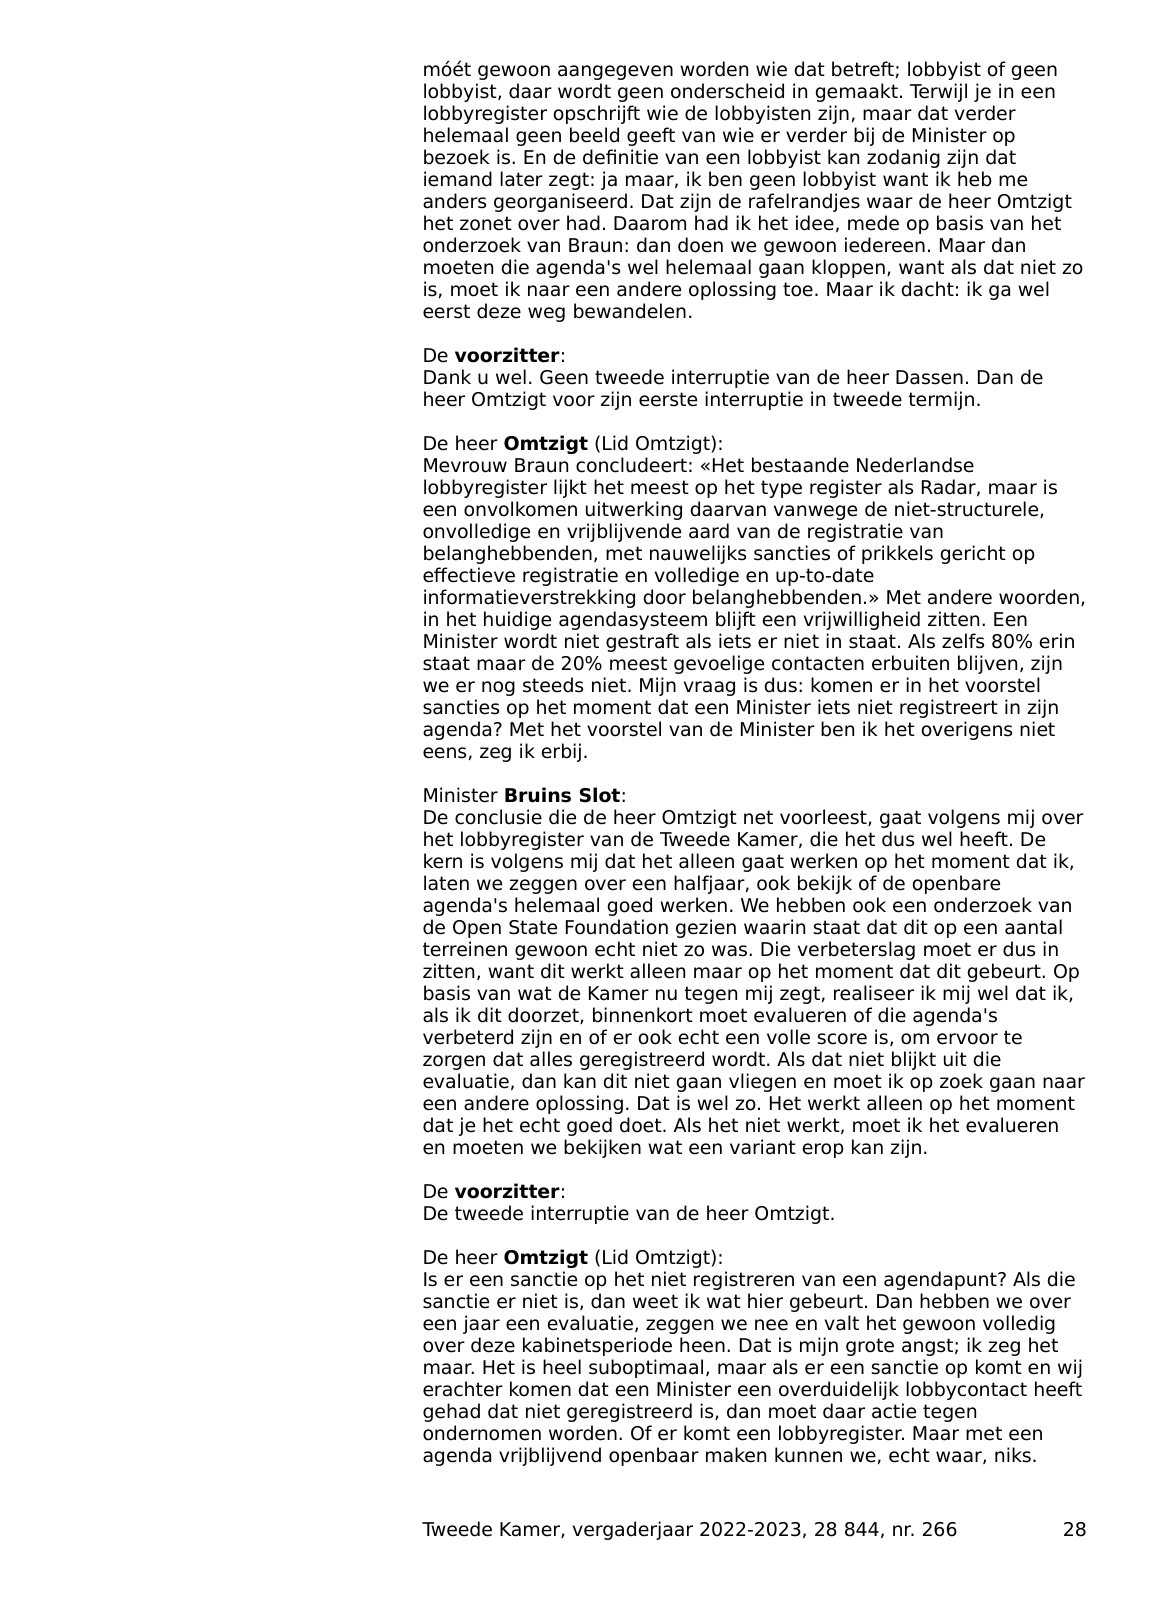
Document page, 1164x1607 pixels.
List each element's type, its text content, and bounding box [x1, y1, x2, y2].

text De tweede interruptie van de heer Omtzigt. [422, 1203, 1087, 1225]
text Minister Bruins Slot: [422, 785, 1087, 807]
text móét gewoon aangegeven worden wie dat betreft; lobbyist of geen lobbyist, daar wordt geen onderscheid in gemaakt. Terwijl je in een lobbyregister opschrijft wie de lobbyisten zijn, maar dat verder helemaal geen beeld geeft van wie er verder bij de Minister op bezoek is. En de definitie van een lobbyist kan zodanig zijn dat iemand later zegt: ja maar, ik ben geen lobbyist want ik heb me anders georganiseerd. Dat zijn de rafelrandjes waar de heer Omtzigt het zonet over had. Daarom had ik het idee, mede op basis van het onderzoek van Braun: dan doen we gewoon iedereen. Maar dan moeten die agenda's wel helemaal gaan kloppen, want als dat niet zo is, moet ik naar een andere oplossing toe. Maar ik dacht: ik ga wel eerst deze weg bewandelen. [422, 59, 1087, 323]
text De voorzitter: [422, 345, 1087, 367]
text Dank u wel. Geen tweede interruptie van de heer Dassen. Dan de heer Omtzigt voor zijn eerste interruptie in tweede termijn. [422, 367, 1087, 411]
text Mevrouw Braun concludeert: «Het bestaande Nederlandse lobbyregister lijkt het meest op het type register als Radar, maar is een onvolkomen uitwerking daarvan vanwege de niet-structurele, onvolledige en vrijblijvende aard van de registratie van belanghebbenden, met nauwelijks sancties of prikkels gericht op effectieve registratie en volledige en up-to-date informatieverstrekking door belanghebbenden.» Met andere woorden, in het huidige agendasysteem blijft een vrijwilligheid zitten. Een Minister wordt niet gestraft als iets er niet in staat. Als zelfs 80% erin staat maar de 20% meest gevoelige contacten erbuiten blijven, zijn we er nog steeds niet. Mijn vraag is dus: komen er in het voorstel sancties op het moment dat een Minister iets niet registreert in zijn agenda? Met het voorstel van de Minister ben ik het overigens niet eens, zeg ik erbij. [422, 455, 1087, 763]
text Is er een sanctie op het niet registreren van een agendapunt? Als die sanctie er niet is, dan weet ik wat hier gebeurt. Dan hebben we over een jaar een evaluatie, zeggen we nee en valt het gewoon volledig over deze kabinetsperiode heen. Dat is mijn grote angst; ik zeg het maar. Het is heel suboptimaal, maar als er een sanctie op komt en wij erachter komen dat een Minister een overduidelijk lobbycontact heeft gehad dat niet geregistreerd is, dan moet daar actie tegen ondernomen worden. Of er komt een lobbyregister. Maar met een agenda vrijblijvend openbaar maken kunnen we, echt waar, niks. [422, 1269, 1087, 1467]
text De voorzitter: [422, 1181, 1087, 1203]
text De heer Omtzigt (Lid Omtzigt): [422, 1247, 1087, 1269]
text De heer Omtzigt (Lid Omtzigt): [422, 433, 1087, 455]
text De conclusie die de heer Omtzigt net voorleest, gaat volgens mij over het lobbyregister van de Tweede Kamer, die het dus wel heeft. De kern is volgens mij dat het alleen gaat werken op het moment dat ik, laten we zeggen over een halfjaar, ook bekijk of de openbare agenda's helemaal goed werken. We hebben ook een onderzoek van de Open State Foundation gezien waarin staat dat dit op een aantal terreinen gewoon echt niet zo was. Die verbeterslag moet er dus in zitten, want dit werkt alleen maar op het moment dat dit gebeurt. Op basis van wat de Kamer nu tegen mij zegt, realiseer ik mij wel dat ik, als ik dit doorzet, binnenkort moet evalueren of die agenda's verbeterd zijn en of er ook echt een volle score is, om ervoor te zorgen dat alles geregistreerd wordt. Als dat niet blijkt uit die evaluatie, dan kan dit niet gaan vliegen en moet ik op zoek gaan naar een andere oplossing. Dat is wel zo. Het werkt alleen op het moment dat je het echt goed doet. Als het niet werkt, moet ik het evalueren en moeten we bekijken wat een variant erop kan zijn. [422, 807, 1087, 1159]
